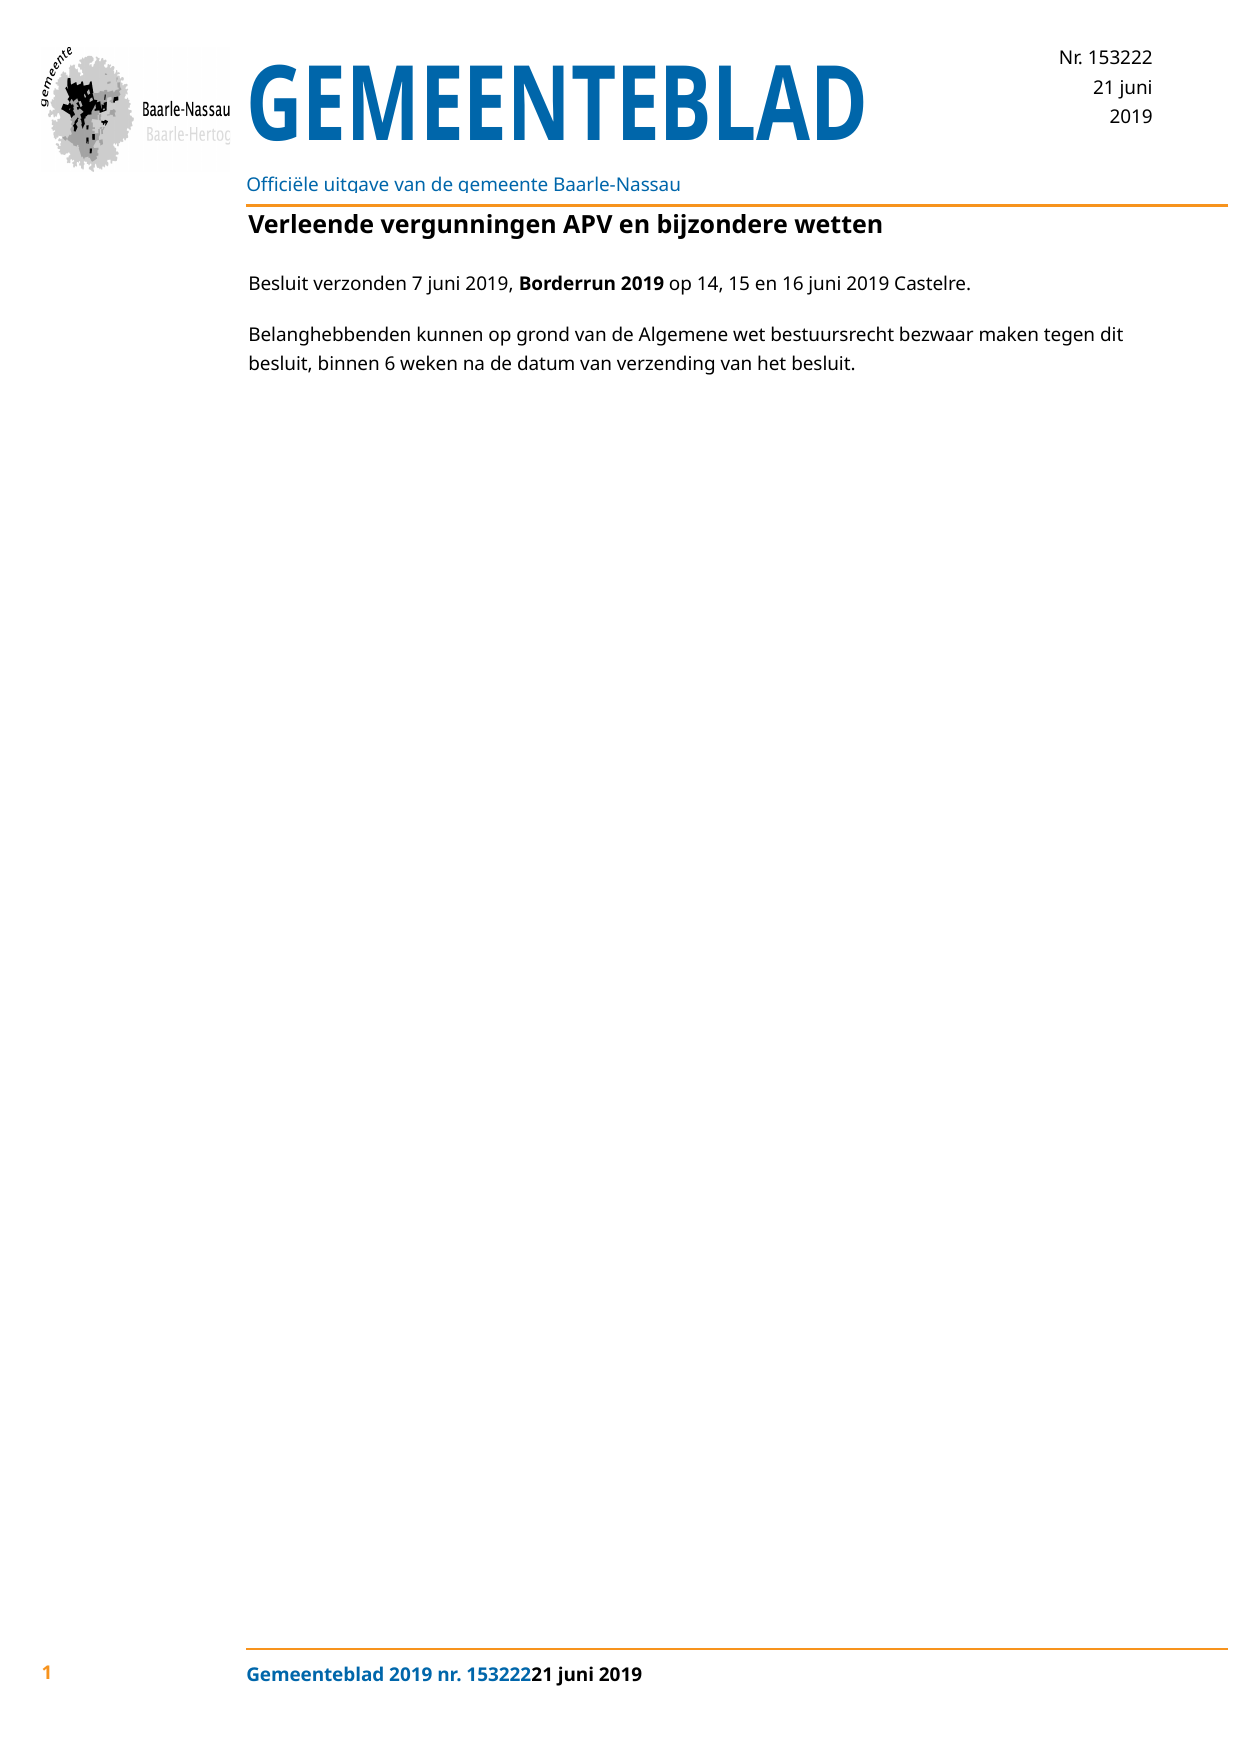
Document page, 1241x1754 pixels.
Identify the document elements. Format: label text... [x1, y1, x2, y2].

picture [41, 47, 231, 172]
text Belanghebbenden kunnen op grond van de Algemene wet bestuursrecht bezwaar maken tegen dit besluit, binnen 6 weken na de datum van verzending van het besluit. [248, 321, 1152, 376]
text Besluit verzonden 7 juni 2019, Borderrun 2019 op 14, 15 en 16 juni 2019 Castelre. [248, 270, 1152, 296]
text Verleende vergunningen APV en bijzondere wetten [248, 207, 1152, 241]
